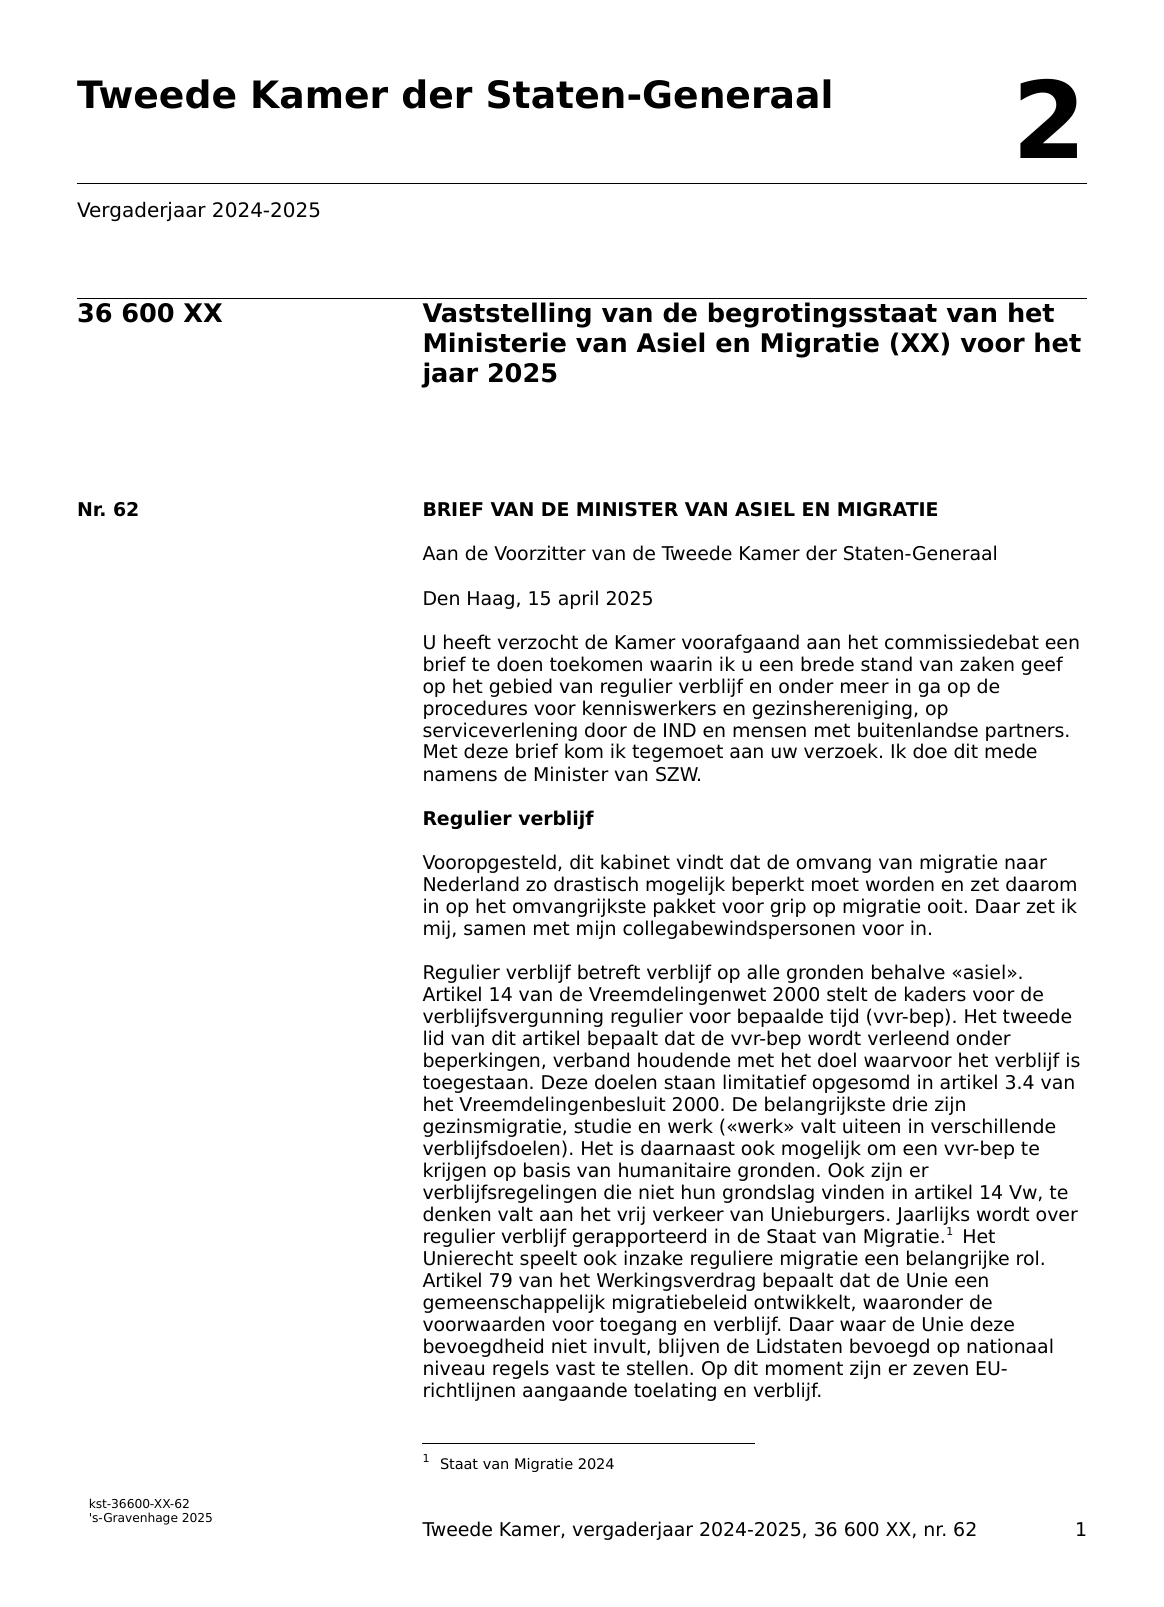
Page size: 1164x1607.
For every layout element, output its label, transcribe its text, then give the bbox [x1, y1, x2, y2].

text U heeft verzocht de Kamer voorafgaand aan het commissiedebat een brief te doen toekomen waarin ik u een brede stand van zaken geef op het gebied van regulier verblijf en onder meer in ga op de procedures voor kenniswerkers en gezinshereniging, op serviceverlening door de IND en mensen met buitenlandse partners. Met deze brief kom ik tegemoet aan uw verzoek. Ik doe dit mede namens de Minister van SZW. [422, 632, 1087, 785]
text Den Haag, 15 april 2025 [422, 587, 1087, 609]
text Vooropgesteld, dit kabinet vindt dat de omvang van migratie naar Nederland zo drastisch mogelijk beperkt moet worden en zet daarom in op het omvangrijkste pakket voor grip op migratie ooit. Daar zet ik mij, samen met mijn collegabewindspersonen voor in. [422, 852, 1087, 940]
text Regulier verblijf betreft verblijf op alle gronden behalve «asiel». Artikel 14 van de Vreemdelingenwet 2000 stelt de kaders voor de verblijfsvergunning regulier voor bepaalde tijd (vvr-bep). Het tweede lid van dit artikel bepaalt dat de vvr-bep wordt verleend onder beperkingen, verband houdende met het doel waarvoor het verblijf is toegestaan. Deze doelen staan limitatief opgesomd in artikel 3.4 van het Vreemdelingenbesluit 2000. De belangrijkste drie zijn gezinsmigratie, studie en werk («werk» valt uiteen in verschillende verblijfsdoelen). Het is daarnaast ook mogelijk om een vvr-bep te krijgen op basis van humanitaire gronden. Ook zijn er verblijfsregelingen die niet hun grondslag vinden in artikel 14 Vw, te denken valt aan het vrij verkeer van Unieburgers. Jaarlijks wordt over regulier verblijf gerapporteerd in de Staat van Migratie. Het Unierecht speelt ook inzake reguliere migratie een belangrijke rol. Artikel 79 van het Werkingsverdrag bepaalt dat de Unie een gemeenschappelijk migratiebeleid ontwikkelt, waaronder de voorwaarden voor toegang en verblijf. Daar waar de Unie deze bevoegdheid niet invult, blijven de Lidstaten bevoegd op nationaal niveau regels vast te stellen. Op dit moment zijn er zeven EU-richtlijnen aangaande toelating en verblijf. [422, 962, 1087, 1401]
text Staat van Migratie 2024 [422, 1452, 1087, 1474]
subtitle Nr. 62 BRIEF VAN DE MINISTER VAN ASIEL EN MIGRATIE [77, 499, 1087, 521]
subtitle Regulier verblijf [422, 808, 1087, 829]
text 's-Gravenhage 2025 [88, 1511, 323, 1525]
text Aan de Voorzitter van de Tweede Kamer der Staten-Generaal [422, 543, 1087, 565]
table_header 2 [886, 59, 1087, 183]
text kst-36600-XX-62 [88, 1497, 323, 1511]
table_header Tweede Kamer der Staten-Generaal [77, 59, 886, 183]
table_cell Vergaderjaar 2024-2025 [77, 184, 1087, 298]
subtitle 36 600 XX Vaststelling van de begrotingsstaat van het Ministerie van Asiel en Migratie (XX) voor het jaar 2025 [77, 299, 1087, 388]
